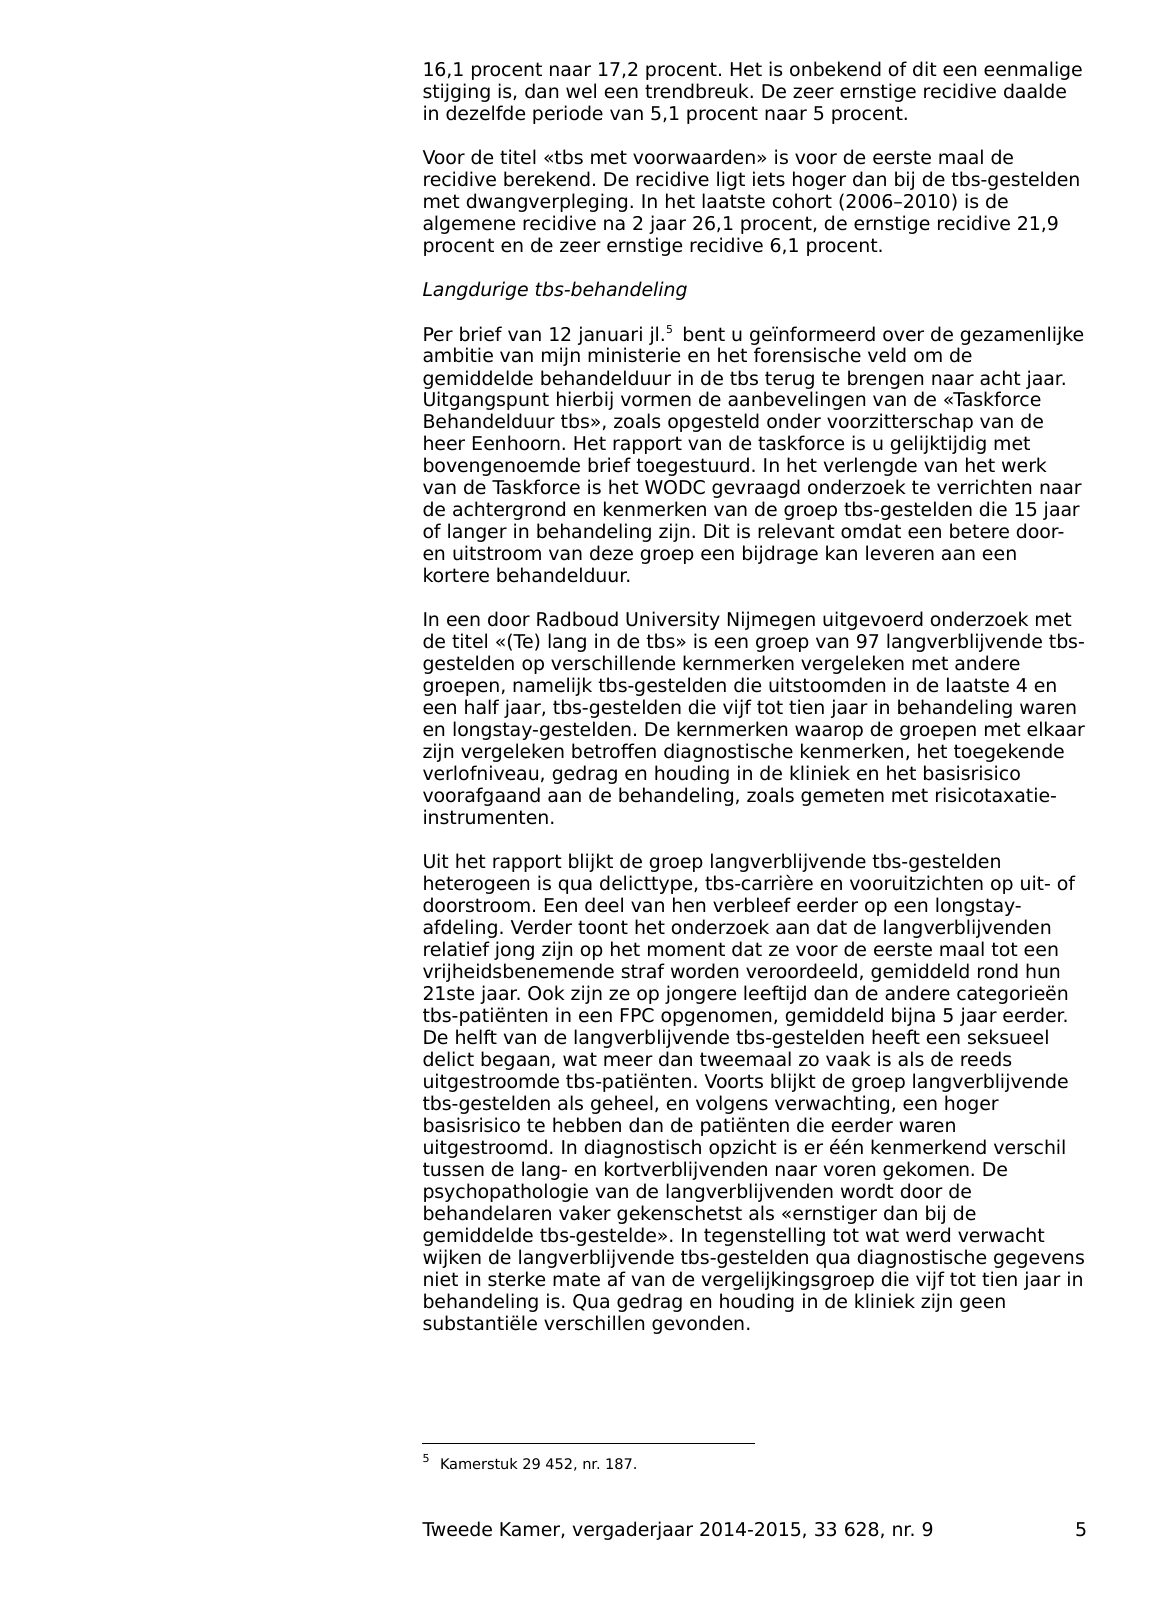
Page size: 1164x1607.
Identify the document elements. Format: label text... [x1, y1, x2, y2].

text 16,1 procent naar 17,2 procent. Het is onbekend of dit een eenmalige stijging is, dan wel een trendbreuk. De zeer ernstige recidive daalde in dezelfde periode van 5,1 procent naar 5 procent. [422, 59, 1087, 125]
text In een door Radboud University Nijmegen uitgevoerd onderzoek met de titel «(Te) lang in de tbs» is een groep van 97 langverblijvende tbs-gestelden op verschillende kernmerken vergeleken met andere groepen, namelijk tbs-gestelden die uitstoomden in de laatste 4 en een half jaar, tbs-gestelden die vijf tot tien jaar in behandeling waren en longstay-gestelden. De kernmerken waarop de groepen met elkaar zijn vergeleken betroffen diagnostische kenmerken, het toegekende verlofniveau, gedrag en houding in de kliniek en het basisrisico voorafgaand aan de behandeling, zoals gemeten met risicotaxatie-instrumenten. [422, 609, 1087, 829]
subtitle Langdurige tbs-behandeling [422, 279, 1087, 301]
text Uit het rapport blijkt de groep langverblijvende tbs-gestelden heterogeen is qua delicttype, tbs-carrière en vooruitzichten op uit- of doorstroom. Een deel van hen verbleef eerder op een longstay-afdeling. Verder toont het onderzoek aan dat de langverblijvenden relatief jong zijn op het moment dat ze voor de eerste maal tot een vrijheidsbenemende straf worden veroordeeld, gemiddeld rond hun 21ste jaar. Ook zijn ze op jongere leeftijd dan de andere categorieën tbs-patiënten in een FPC opgenomen, gemiddeld bijna 5 jaar eerder. De helft van de langverblijvende tbs-gestelden heeft een seksueel delict begaan, wat meer dan tweemaal zo vaak is als de reeds uitgestroomde tbs-patiënten. Voorts blijkt de groep langverblijvende tbs-gestelden als geheel, en volgens verwachting, een hoger basisrisico te hebben dan de patiënten die eerder waren uitgestroomd. In diagnostisch opzicht is er één kenmerkend verschil tussen de lang- en kortverblijvenden naar voren gekomen. De psychopathologie van de langverblijvenden wordt door de behandelaren vaker gekenschetst als «ernstiger dan bij de gemiddelde tbs-gestelde». In tegenstelling tot wat werd verwacht wijken de langverblijvende tbs-gestelden qua diagnostische gegevens niet in sterke mate af van de vergelijkingsgroep die vijf tot tien jaar in behandeling is. Qua gedrag en houding in de kliniek zijn geen substantiële verschillen gevonden. [422, 851, 1087, 1335]
text Voor de titel «tbs met voorwaarden» is voor de eerste maal de recidive berekend. De recidive ligt iets hoger dan bij de tbs-gestelden met dwangverpleging. In het laatste cohort (2006–2010) is de algemene recidive na 2 jaar 26,1 procent, de ernstige recidive 21,9 procent en de zeer ernstige recidive 6,1 procent. [422, 147, 1087, 257]
text Kamerstuk 29 452, nr. 187. [422, 1452, 1087, 1474]
text Per brief van 12 januari jl. bent u geïnformeerd over de gezamenlijke ambitie van mijn ministerie en het forensische veld om de gemiddelde behandelduur in de tbs terug te brengen naar acht jaar. Uitgangspunt hierbij vormen de aanbevelingen van de «Taskforce Behandelduur tbs», zoals opgesteld onder voorzitterschap van de heer Eenhoorn. Het rapport van de taskforce is u gelijktijdig met bovengenoemde brief toegestuurd. In het verlengde van het werk van de Taskforce is het WODC gevraagd onderzoek te verrichten naar de achtergrond en kenmerken van de groep tbs-gestelden die 15 jaar of langer in behandeling zijn. Dit is relevant omdat een betere door- en uitstroom van deze groep een bijdrage kan leveren aan een kortere behandelduur. [422, 323, 1087, 587]
